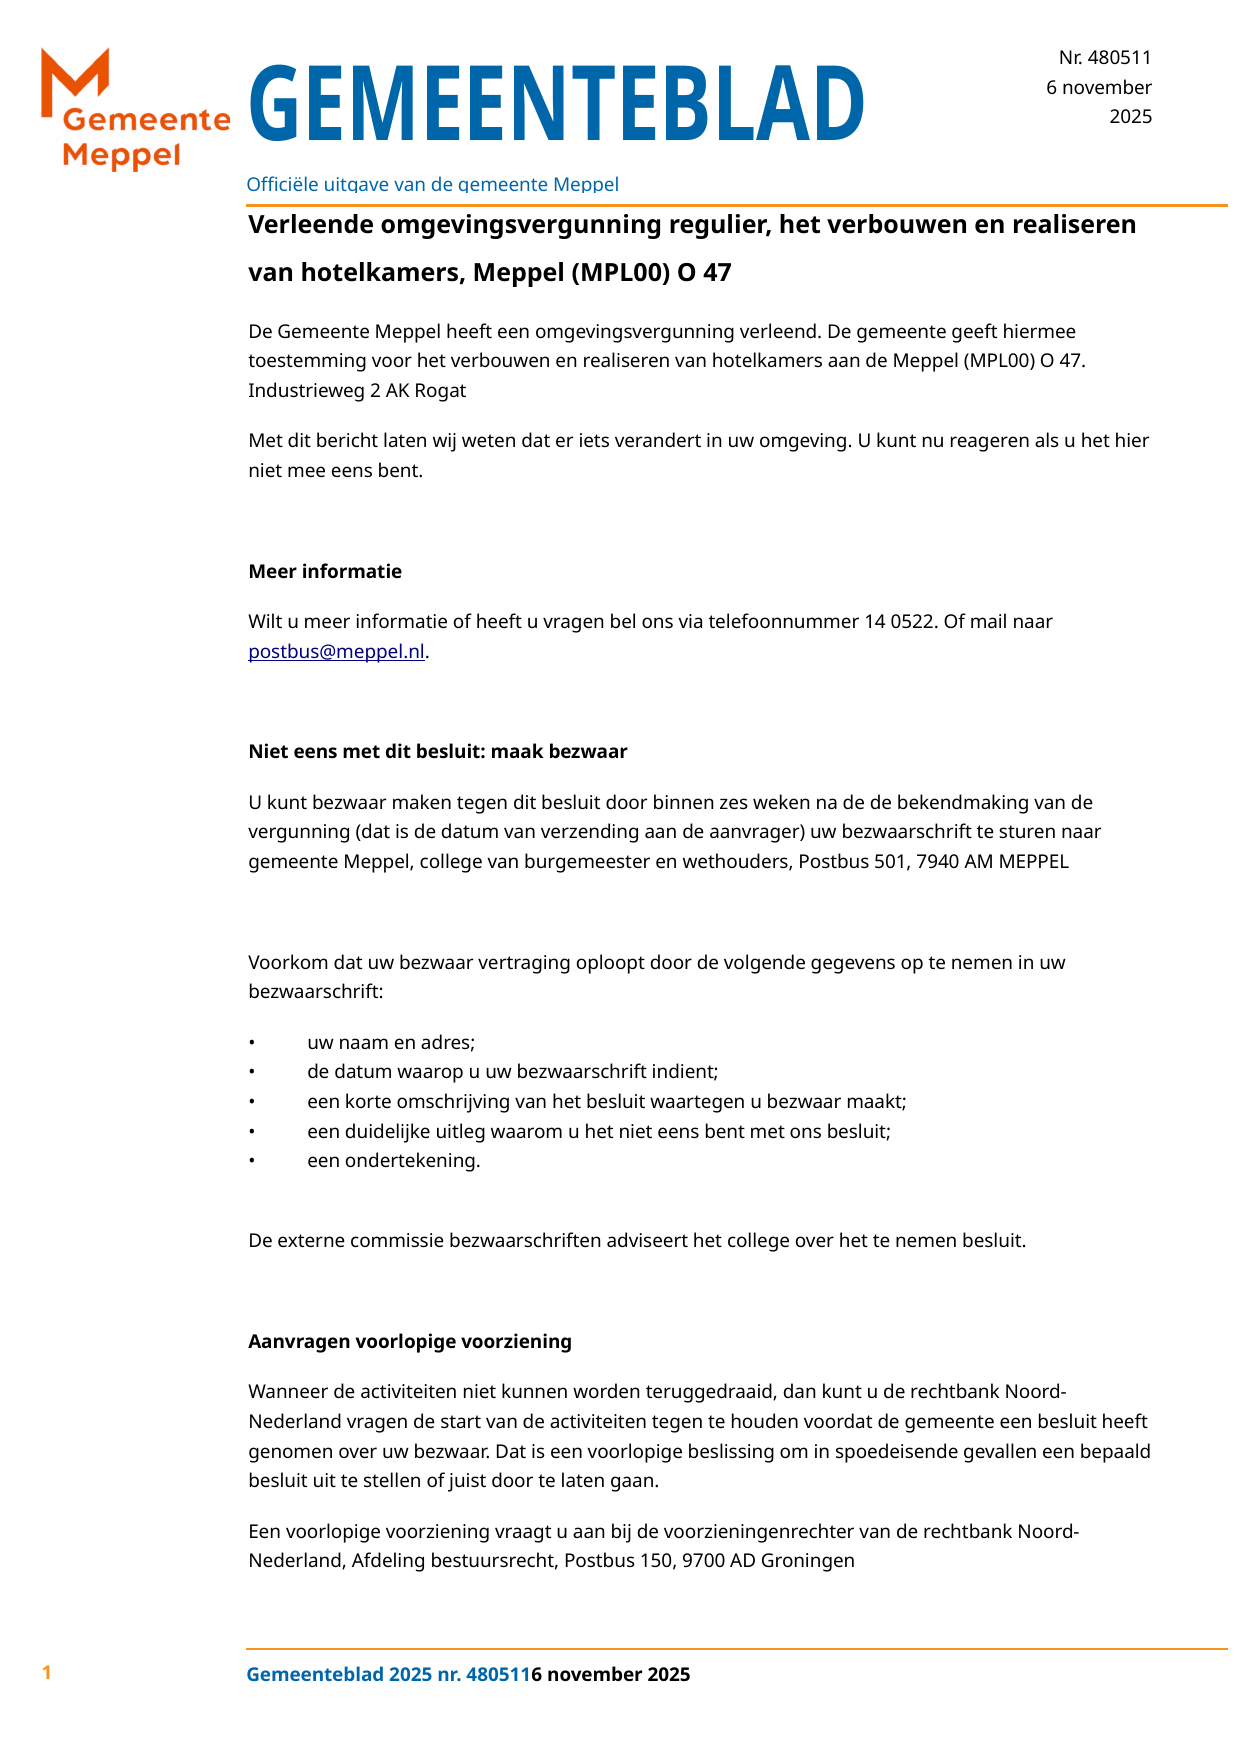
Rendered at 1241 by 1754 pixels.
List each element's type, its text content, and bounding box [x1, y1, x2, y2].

text Aanvragen voorlopige voorziening [248, 1328, 1152, 1354]
text Met dit bericht laten wij weten dat er iets verandert in uw omgeving. U kunt nu reageren als u het hier niet mee eens bent. [248, 427, 1152, 483]
text Wanneer de activiteiten niet kunnen worden teruggedraaid, dan kunt u de rechtbank Noord-Nederland vragen de start van de activiteiten tegen te houden voordat de gemeente een besluit heeft genomen over uw bezwaar. Dat is een voorlopige beslissing om in spoedeisende gevallen een bepaald besluit uit te stellen of juist door te laten gaan. [248, 1379, 1152, 1493]
text U kunt bezwaar maken tegen dit besluit door binnen zes weken na de de bekendmaking van de vergunning (dat is de datum van verzending aan de aanvrager) uw bezwaarschrift te sturen naar gemeente Meppel, college van burgemeester en wethouders, Postbus 501, 7940 AM MEPPEL [248, 789, 1152, 874]
text Voorkom dat uw bezwaar vertraging oploopt door de volgende gegevens op te nemen in uw bezwaarschrift: [248, 949, 1152, 1004]
list een korte omschrijving van het besluit waartegen u bezwaar maakt; [248, 1088, 1152, 1114]
picture [41, 47, 231, 172]
text Meer informatie [248, 558, 1152, 584]
text Wilt u meer informatie of heeft u vragen bel ons via telefoonnummer 14 0522. Of mail naar postbus@meppel.nl. [248, 608, 1152, 664]
list een ondertekening. [248, 1147, 1152, 1173]
list een duidelijke uitleg waarom u het niet eens bent met ons besluit; [248, 1118, 1152, 1144]
list de datum waarop u uw bezwaarschrift indient; [248, 1059, 1152, 1084]
text Niet eens met dit besluit: maak bezwaar [248, 739, 1152, 764]
text De Gemeente Meppel heeft een omgevingsvergunning verleend. De gemeente geeft hiermee toestemming voor het verbouwen en realiseren van hotelkamers aan de Meppel (MPL00) O 47. Industrieweg 2 AK Rogat [248, 318, 1152, 403]
list uw naam en adres; [248, 1029, 1152, 1055]
text Verleende omgevingsvergunning regulier, het verbouwen en realiseren van hotelkamers, Meppel (MPL00) O 47 [248, 207, 1152, 288]
text Een voorlopige voorziening vraagt u aan bij de voorzieningenrechter van de rechtbank Noord-Nederland, Afdeling bestuursrecht, Postbus 150, 9700 AD Groningen [248, 1518, 1152, 1573]
text De externe commissie bezwaarschriften adviseert het college over het te nemen besluit. [248, 1227, 1152, 1253]
